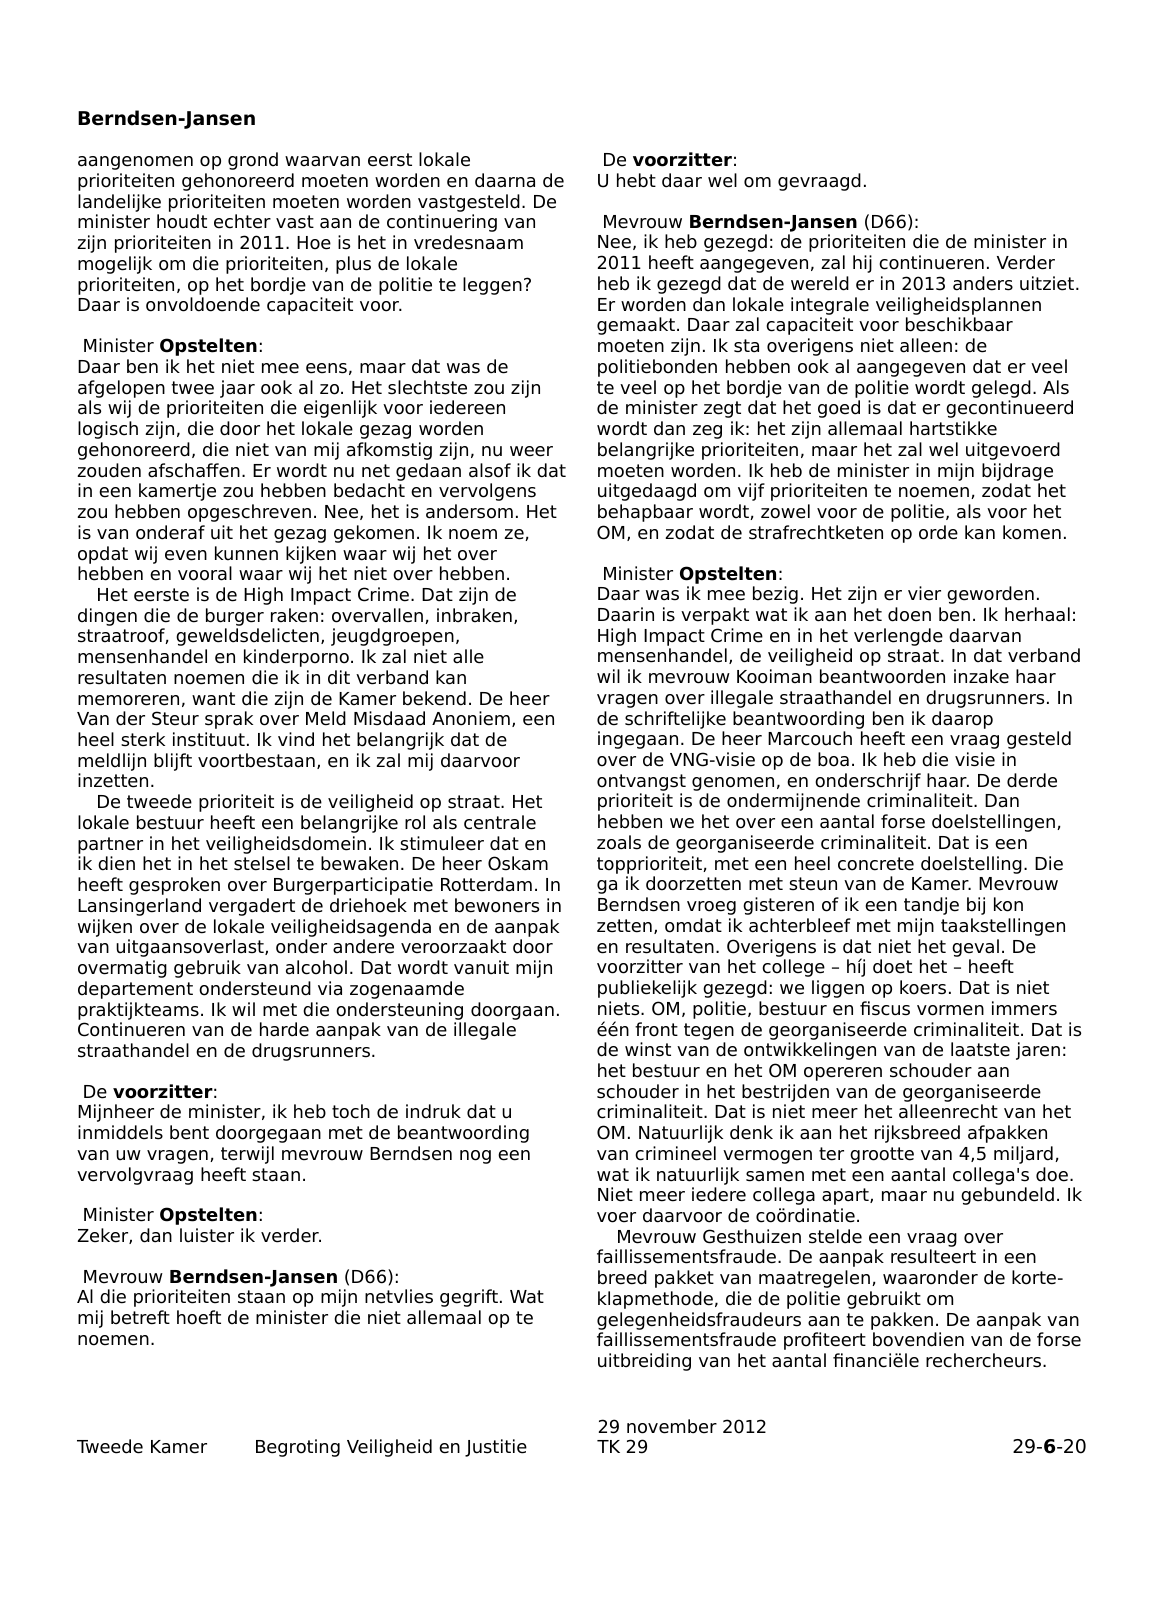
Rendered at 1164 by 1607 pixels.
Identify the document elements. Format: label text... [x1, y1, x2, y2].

text U hebt daar wel om gevraagd. [596, 171, 1087, 192]
text Mevrouw Gesthuizen stelde een vraag over faillissementsfraude. De aanpak resulteert in een breed pakket van maatregelen, waaronder de korte-klapmethode, die de politie gebruikt om gelegenheidsfraudeurs aan te pakken. De aanpak van faillissementsfraude profiteert bovendien van de forse uitbreiding van het aantal financiële rechercheurs. [596, 1227, 1087, 1372]
text Mevrouw Berndsen-Jansen (D66): [596, 212, 1087, 232]
text Zeker, dan luister ik verder. [77, 1226, 567, 1247]
text Minister Opstelten: [596, 563, 1087, 584]
text De voorzitter: [596, 150, 1087, 171]
text Mijnheer de minister, ik heb toch de indruk dat u inmiddels bent doorgegaan met de beantwoording van uw vragen, terwijl mevrouw Berndsen nog een vervolgvraag heeft staan. [77, 1102, 567, 1185]
text Minister Opstelten: [77, 1205, 567, 1226]
text Het eerste is de High Impact Crime. Dat zijn de dingen die de burger raken: overvallen, inbraken, straatroof, geweldsdelicten, jeugdgroepen, mensenhandel en kinderporno. Ik zal niet alle resultaten noemen die ik in dit verband kan memoreren, want die zijn de Kamer bekend. De heer Van der Steur sprak over Meld Misdaad Anoniem, een heel sterk instituut. Ik vind het belangrijk dat de meldlijn blijft voortbestaan, en ik zal mij daarvoor inzetten. [77, 585, 567, 792]
text De tweede prioriteit is de veiligheid op straat. Het lokale bestuur heeft een belangrijke rol als centrale partner in het veiligheidsdomein. Ik stimuleer dat en ik dien het in het stelsel te bewaken. De heer Oskam heeft gesproken over Burgerparticipatie Rotterdam. In Lansingerland vergadert de driehoek met bewoners in wijken over de lokale veiligheidsagenda en de aanpak van uitgaansoverlast, onder andere veroorzaakt door overmatig gebruik van alcohol. Dat wordt vanuit mijn departement ondersteund via zogenaamde praktijkteams. Ik wil met die ondersteuning doorgaan. Continueren van de harde aanpak van de illegale straathandel en de drugsrunners. [77, 792, 567, 1062]
text Al die prioriteiten staan op mijn netvlies gegrift. Wat mij betreft hoeft de minister die niet allemaal op te noemen. [77, 1287, 567, 1349]
text De voorzitter: [77, 1082, 567, 1102]
text aangenomen op grond waarvan eerst lokale prioriteiten gehonoreerd moeten worden en daarna de landelijke prioriteiten moeten worden vastgesteld. De minister houdt echter vast aan de continuering van zijn prioriteiten in 2011. Hoe is het in vredesnaam mogelijk om die prioriteiten, plus de lokale prioriteiten, op het bordje van de politie te leggen? Daar is onvoldoende capaciteit voor. [77, 150, 567, 316]
text Minister Opstelten: [77, 336, 567, 357]
text Nee, ik heb gezegd: de prioriteiten die de minister in 2011 heeft aangegeven, zal hij continueren. Verder heb ik gezegd dat de wereld er in 2013 anders uitziet. Er worden dan lokale integrale veiligheidsplannen gemaakt. Daar zal capaciteit voor beschikbaar moeten zijn. Ik sta overigens niet alleen: de politiebonden hebben ook al aangegeven dat er veel te veel op het bordje van de politie wordt gelegd. Als de minister zegt dat het goed is dat er gecontinueerd wordt dan zeg ik: het zijn allemaal hartstikke belangrijke prioriteiten, maar het zal wel uitgevoerd moeten worden. Ik heb de minister in mijn bijdrage uitgedaagd om vijf prioriteiten te noemen, zodat het behapbaar wordt, zowel voor de politie, als voor het OM, en zodat de strafrechtketen op orde kan komen. [596, 232, 1087, 543]
text Daar was ik mee bezig. Het zijn er vier geworden. Daarin is verpakt wat ik aan het doen ben. Ik herhaal: High Impact Crime en in het verlengde daarvan mensenhandel, de veiligheid op straat. In dat verband wil ik mevrouw Kooiman beantwoorden inzake haar vragen over illegale straathandel en drugsrunners. In de schriftelijke beantwoording ben ik daarop ingegaan. De heer Marcouch heeft een vraag gesteld over de VNG-visie op de boa. Ik heb die visie in ontvangst genomen, en onderschrijf haar. De derde prioriteit is de ondermijnende criminaliteit. Dan hebben we het over een aantal forse doelstellingen, zoals de georganiseerde criminaliteit. Dat is een topprioriteit, met een heel concrete doelstelling. Die ga ik doorzetten met steun van de Kamer. Mevrouw Berndsen vroeg gisteren of ik een tandje bij kon zetten, omdat ik achterbleef met mijn taakstellingen en resultaten. Overigens is dat niet het geval. De voorzitter van het college – híj doet het – heeft publiekelijk gezegd: we liggen op koers. Dat is niet niets. OM, politie, bestuur en fiscus vormen immers één front tegen de georganiseerde criminaliteit. Dat is de winst van de ontwikkelingen van de laatste jaren: het bestuur en het OM opereren schouder aan schouder in het bestrijden van de georganiseerde criminaliteit. Dat is niet meer het alleenrecht van het OM. Natuurlijk denk ik aan het rijksbreed afpakken van crimineel vermogen ter grootte van 4,5 miljard, wat ik natuurlijk samen met een aantal collega's doe. Niet meer iedere collega apart, maar nu gebundeld. Ik voer daarvoor de coördinatie. [596, 584, 1087, 1227]
text Daar ben ik het niet mee eens, maar dat was de afgelopen twee jaar ook al zo. Het slechtste zou zijn als wij de prioriteiten die eigenlijk voor iedereen logisch zijn, die door het lokale gezag worden gehonoreerd, die niet van mij afkomstig zijn, nu weer zouden afschaffen. Er wordt nu net gedaan alsof ik dat in een kamertje zou hebben bedacht en vervolgens zou hebben opgeschreven. Nee, het is andersom. Het is van onderaf uit het gezag gekomen. Ik noem ze, opdat wij even kunnen kijken waar wij het over hebben en vooral waar wij het niet over hebben. [77, 357, 567, 585]
text Mevrouw Berndsen-Jansen (D66): [77, 1267, 567, 1287]
